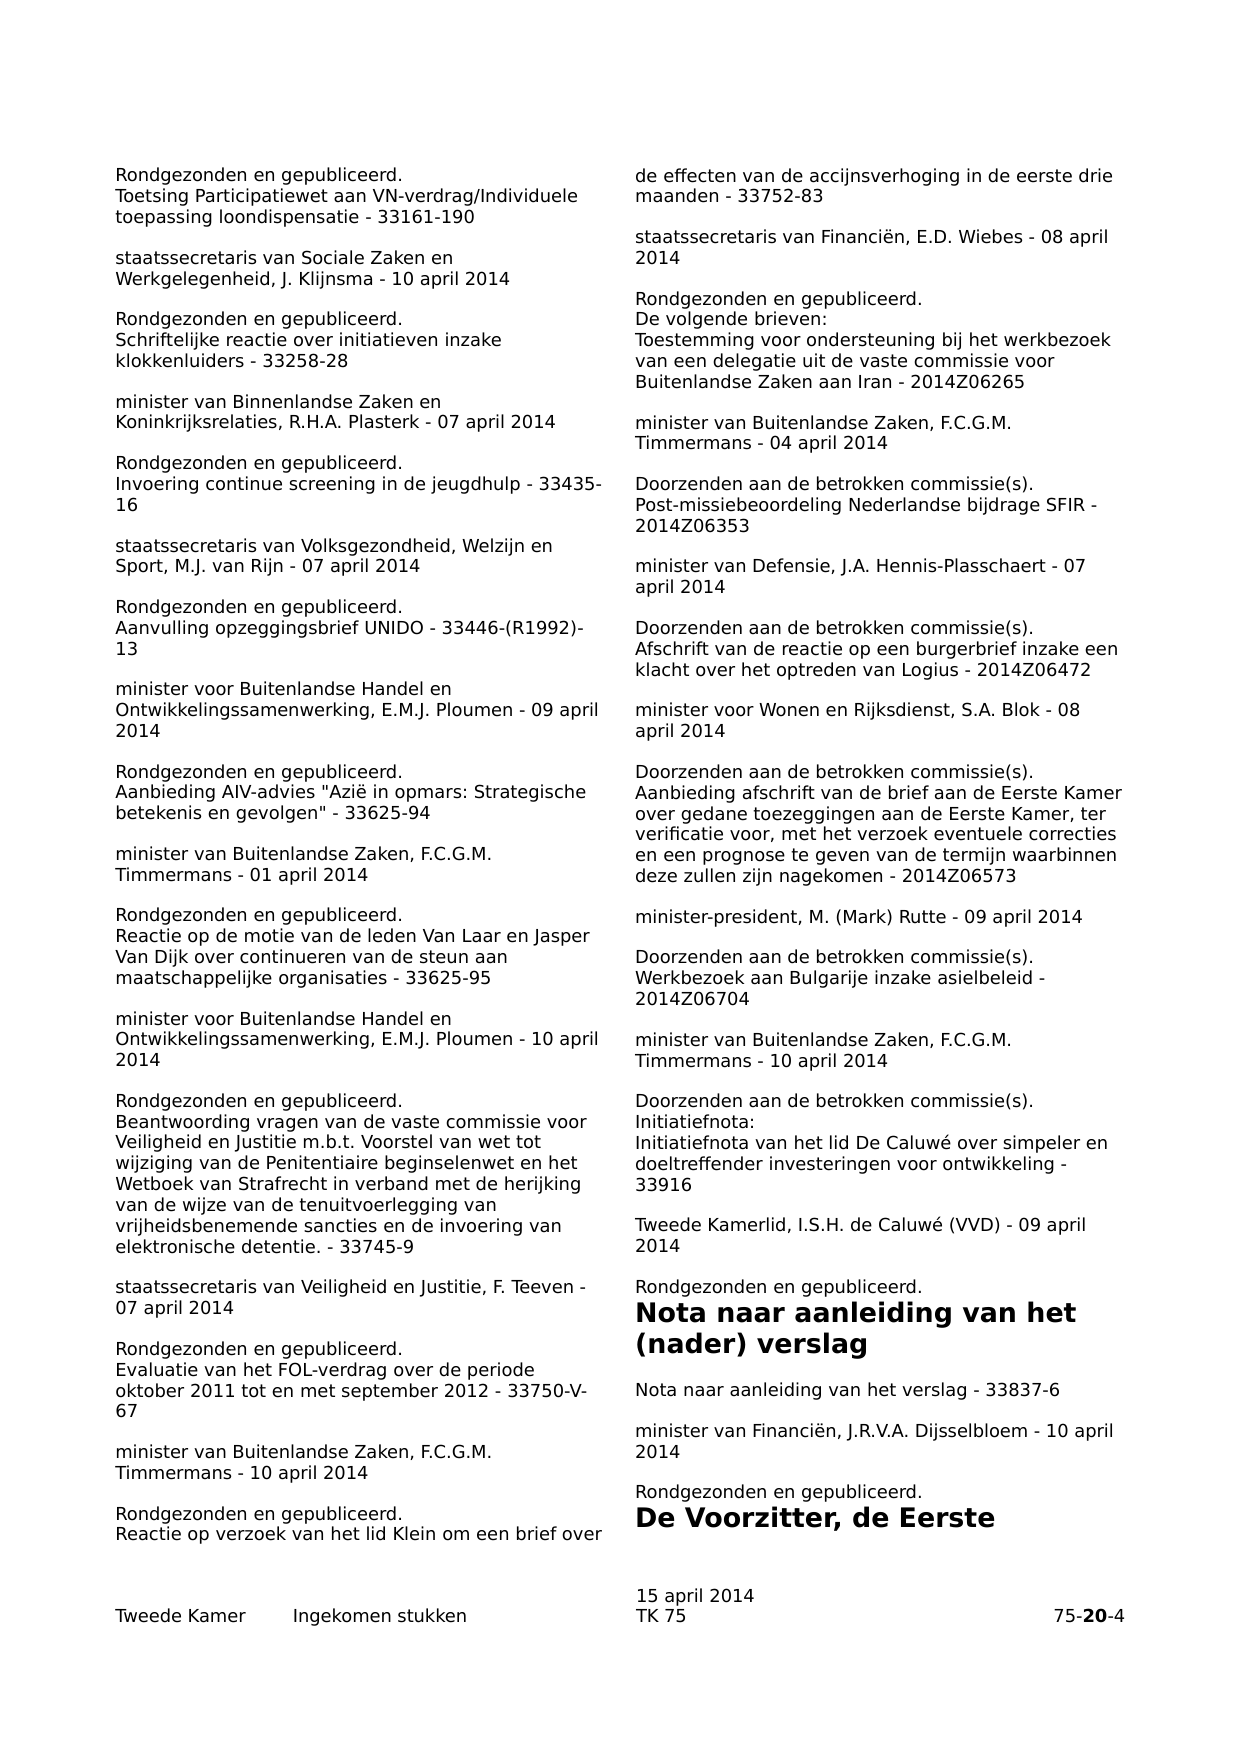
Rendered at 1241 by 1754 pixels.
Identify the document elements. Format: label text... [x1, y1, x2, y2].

text Beantwoording vragen van de vaste commissie voor Veiligheid en Justitie m.b.t. Voorstel van wet tot wijziging van de Penitentiaire beginselenwet en het Wetboek van Strafrecht in verband met de herijking van de wijze van de tenuitvoerlegging van vrijheidsbenemende sancties en de invoering van elektronische detentie. - 33745-9 [115, 1111, 605, 1257]
text Reactie op verzoek van het lid Klein om een brief over [115, 1524, 605, 1545]
title De Voorzitter, de Eerste [635, 1503, 1125, 1534]
text Doorzenden aan de betrokken commissie(s). [635, 1091, 1125, 1112]
text Doorzenden aan de betrokken commissie(s). [635, 474, 1125, 495]
text Post-missiebeoordeling Nederlandse bijdrage SFIR - 2014Z06353 [635, 495, 1125, 536]
text minister-president, M. (Mark) Rutte - 09 april 2014 [635, 907, 1125, 927]
text Rondgezonden en gepubliceerd. [115, 1339, 605, 1359]
text De volgende brieven: [635, 309, 1125, 330]
text de effecten van de accijnsverhoging in de eerste drie maanden - 33752-83 [635, 165, 1125, 207]
text Initiatiefnota van het lid De Caluwé over simpeler en doeltreffender investeringen voor ontwikkeling - 33916 [635, 1133, 1125, 1195]
text minister van Buitenlandse Zaken, F.C.G.M. Timmermans - 04 april 2014 [635, 412, 1125, 454]
text Afschrift van de reactie op een burgerbrief inzake een klacht over het optreden van Logius - 2014Z06472 [635, 638, 1125, 680]
text Reactie op de motie van de leden Van Laar en Jasper Van Dijk over continueren van de steun aan maatschappelijke organisaties - 33625-95 [115, 926, 605, 988]
text staatssecretaris van Volksgezondheid, Welzijn en Sport, M.J. van Rijn - 07 april 2014 [115, 535, 605, 577]
text staatssecretaris van Sociale Zaken en Werkgelegenheid, J. Klijnsma - 10 april 2014 [115, 248, 605, 289]
text Aanbieding AIV-advies "Azië in opmars: Strategische betekenis en gevolgen" - 33625-94 [115, 782, 605, 824]
text Toetsing Participatiewet aan VN-verdrag/Individuele toepassing loondispensatie - 33161-190 [115, 186, 605, 228]
text Doorzenden aan de betrokken commissie(s). [635, 947, 1125, 968]
text Initiatiefnota: [635, 1112, 1125, 1133]
text minister voor Buitenlandse Handel en Ontwikkelingssamenwerking, E.M.J. Ploumen - 10 april 2014 [115, 1008, 605, 1071]
text minister van Binnenlandse Zaken en Koninkrijksrelaties, R.H.A. Plasterk - 07 april 2014 [115, 392, 605, 433]
text Aanbieding afschrift van de brief aan de Eerste Kamer over gedane toezeggingen aan de Eerste Kamer, ter verificatie voor, met het verzoek eventuele correcties en een prognose te geven van de termijn waarbinnen deze zullen zijn nagekomen - 2014Z06573 [635, 782, 1125, 887]
title Nota naar aanleiding van het (nader) verslag [635, 1297, 1125, 1360]
text Rondgezonden en gepubliceerd. [115, 1503, 605, 1524]
text Rondgezonden en gepubliceerd. [115, 905, 605, 926]
text Rondgezonden en gepubliceerd. [115, 309, 605, 330]
text Aanvulling opzeggingsbrief UNIDO - 33446-(R1992)-13 [115, 618, 605, 659]
text Evaluatie van het FOL-verdrag over de periode oktober 2011 tot en met september 2012 - 33750-V-67 [115, 1359, 605, 1422]
text staatssecretaris van Veiligheid en Justitie, F. Teeven - 07 april 2014 [115, 1277, 605, 1319]
text Invoering continue screening in de jeugdhulp - 33435-16 [115, 474, 605, 515]
text minister van Defensie, J.A. Hennis-Plasschaert - 07 april 2014 [635, 556, 1125, 598]
text Rondgezonden en gepubliceerd. [635, 1277, 1125, 1297]
text Rondgezonden en gepubliceerd. [115, 761, 605, 782]
text Doorzenden aan de betrokken commissie(s). [635, 762, 1125, 782]
text minister van Buitenlandse Zaken, F.C.G.M. Timmermans - 01 april 2014 [115, 844, 605, 885]
text Rondgezonden en gepubliceerd. [635, 1482, 1125, 1503]
text Rondgezonden en gepubliceerd. [115, 165, 605, 186]
text Doorzenden aan de betrokken commissie(s). [635, 618, 1125, 638]
text Tweede Kamerlid, I.S.H. de Caluwé (VVD) - 09 april 2014 [635, 1215, 1125, 1257]
text minister van Buitenlandse Zaken, F.C.G.M. Timmermans - 10 april 2014 [635, 1030, 1125, 1071]
text Nota naar aanleiding van het verslag - 33837-6 [635, 1380, 1125, 1401]
text minister van Financiën, J.R.V.A. Dijsselbloem - 10 april 2014 [635, 1421, 1125, 1462]
text Werkbezoek aan Bulgarije inzake asielbeleid - 2014Z06704 [635, 968, 1125, 1010]
text Toestemming voor ondersteuning bij het werkbezoek van een delegatie uit de vaste commissie voor Buitenlandse Zaken aan Iran - 2014Z06265 [635, 330, 1125, 392]
text Rondgezonden en gepubliceerd. [115, 453, 605, 474]
text Rondgezonden en gepubliceerd. [115, 1091, 605, 1111]
text minister voor Wonen en Rijksdienst, S.A. Blok - 08 april 2014 [635, 700, 1125, 742]
text Rondgezonden en gepubliceerd. [635, 288, 1125, 309]
text minister voor Buitenlandse Handel en Ontwikkelingssamenwerking, E.M.J. Ploumen - 09 april 2014 [115, 679, 605, 741]
text staatssecretaris van Financiën, E.D. Wiebes - 08 april 2014 [635, 227, 1125, 268]
text minister van Buitenlandse Zaken, F.C.G.M. Timmermans - 10 april 2014 [115, 1442, 605, 1483]
text Schriftelijke reactie over initiatieven inzake klokkenluiders - 33258-28 [115, 330, 605, 372]
text Rondgezonden en gepubliceerd. [115, 597, 605, 618]
